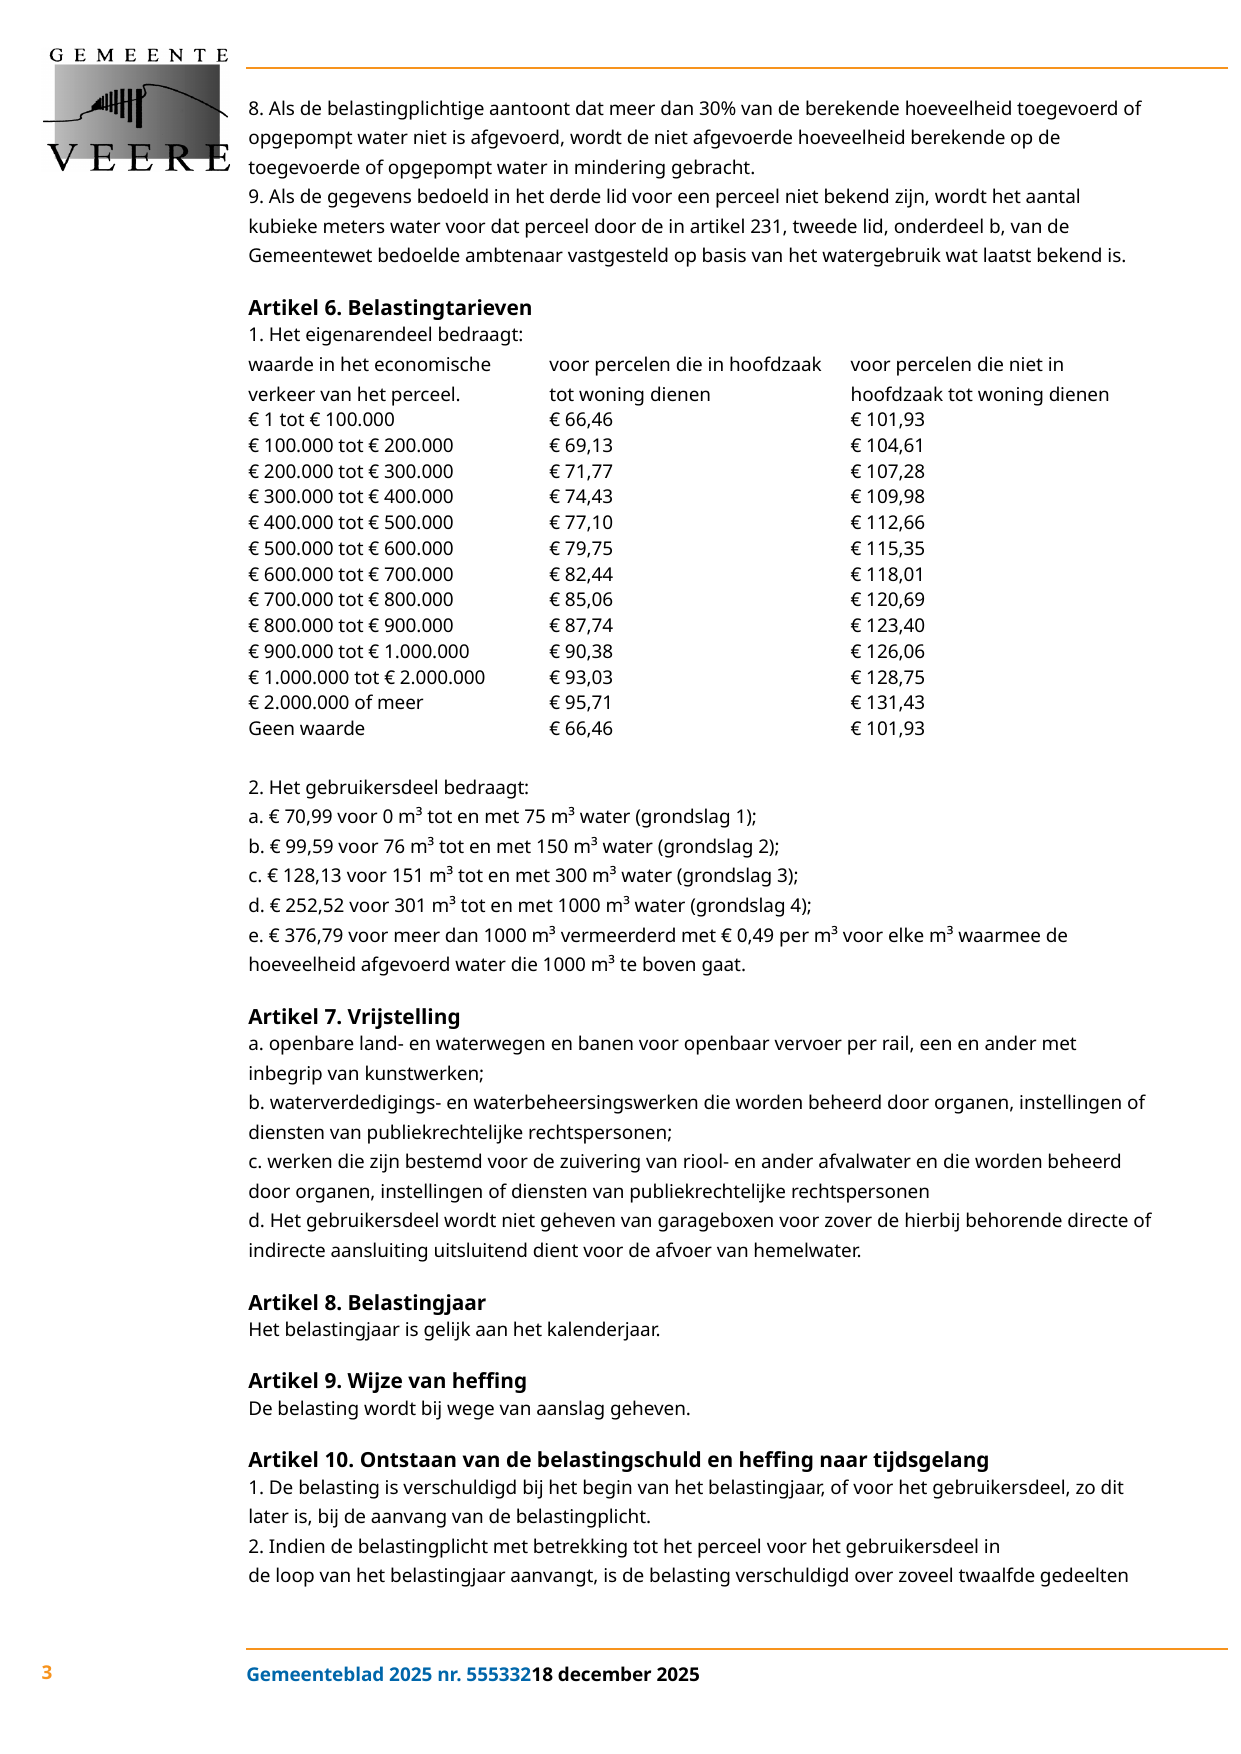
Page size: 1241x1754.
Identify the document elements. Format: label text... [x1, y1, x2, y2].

table_cell € 800.000 tot € 900.000 [248, 613, 549, 638]
table_cell € 118,01 [850, 561, 1152, 587]
table_cell € 300.000 tot € 400.000 [248, 484, 549, 509]
text d. € 252,52 voor 301 m³ tot en met 1000 m³ water (grondslag 4); [248, 892, 1152, 918]
table_cell € 900.000 tot € 1.000.000 [248, 638, 549, 664]
table_cell € 400.000 tot € 500.000 [248, 510, 549, 535]
text a. openbare land- en waterwegen en banen voor openbaar vervoer per rail, een en ander met inbegrip van kunstwerken; [248, 1030, 1152, 1086]
table_cell € 131,43 [850, 690, 1152, 715]
table_cell € 1 tot € 100.000 [248, 407, 549, 432]
text Het belastingjaar is gelijk aan het kalenderjaar. [248, 1316, 1152, 1342]
table_cell € 120,69 [850, 587, 1152, 612]
table_cell € 77,10 [549, 510, 850, 535]
table_cell € 109,98 [850, 484, 1152, 509]
table_cell € 104,61 [850, 432, 1152, 458]
text e. € 376,79 voor meer dan 1000 m³ vermeerderd met € 0,49 per m³ voor elke m³ waarmee de hoeveelheid afgevoerd water die 1000 m³ te boven gaat. [248, 922, 1152, 977]
table_cell € 200.000 tot € 300.000 [248, 458, 549, 484]
table_cell € 69,13 [549, 432, 850, 458]
table_cell € 700.000 tot € 800.000 [248, 587, 549, 612]
table_cell € 66,46 [549, 715, 850, 741]
table_cell € 100.000 tot € 200.000 [248, 432, 549, 458]
table_cell € 87,74 [549, 613, 850, 638]
text a. € 70,99 voor 0 m³ tot en met 75 m³ water (grondslag 1); [248, 803, 1152, 829]
table_cell € 79,75 [549, 535, 850, 561]
table_cell € 71,77 [549, 458, 850, 484]
table_cell € 128,75 [850, 664, 1152, 689]
table_cell Geen waarde [248, 715, 549, 741]
table_cell € 123,40 [850, 613, 1152, 638]
table_cell € 2.000.000 of meer [248, 690, 549, 715]
table_cell € 115,35 [850, 535, 1152, 561]
table_cell € 93,03 [549, 664, 850, 689]
text Artikel 8. Belastingjaar [248, 1288, 1152, 1316]
table_cell € 101,93 [850, 407, 1152, 432]
text b. waterverdedigings- en waterbeheersingswerken die worden beheerd door organen, instellingen of diensten van publiekrechtelijke rechtspersonen; [248, 1089, 1152, 1145]
table_header voor percelen die niet in hoofdzaak tot woning dienen [850, 351, 1152, 407]
table_cell € 95,71 [549, 690, 850, 715]
table_cell € 82,44 [549, 561, 850, 587]
table_cell € 112,66 [850, 510, 1152, 535]
table_cell € 1.000.000 tot € 2.000.000 [248, 664, 549, 689]
table_cell € 500.000 tot € 600.000 [248, 535, 549, 561]
table_cell € 107,28 [850, 458, 1152, 484]
text Artikel 7. Vrijstelling [248, 1002, 1152, 1030]
text Artikel 9. Wijze van heffing [248, 1367, 1152, 1395]
table_cell € 85,06 [549, 587, 850, 612]
table_cell € 74,43 [549, 484, 850, 509]
text c. € 128,13 voor 151 m³ tot en met 300 m³ water (grondslag 3); [248, 863, 1152, 888]
text 2. Het gebruikersdeel bedraagt: [248, 774, 1152, 799]
table_cell € 126,06 [850, 638, 1152, 664]
text 9. Als de gegevens bedoeld in het derde lid voor een perceel niet bekend zijn, wordt het aantal kubieke meters water voor dat perceel door de in artikel 231, tweede lid, onderdeel b, van de Gemeentewet bedoelde ambtenaar vastgesteld op basis van het watergebruik wat laatst bekend is. [248, 183, 1152, 268]
text b. € 99,59 voor 76 m³ tot en met 150 m³ water (grondslag 2); [248, 833, 1152, 859]
text 8. Als de belastingplichtige aantoont dat meer dan 30% van de berekende hoeveelheid toegevoerd of opgepompt water niet is afgevoerd, wordt de niet afgevoerde hoeveelheid berekende op de toegevoerde of opgepompt water in mindering gebracht. [248, 95, 1152, 180]
text 1. Het eigenarendeel bedraagt: [248, 322, 1152, 347]
table_cell € 600.000 tot € 700.000 [248, 561, 549, 587]
text Artikel 10. Ontstaan van de belastingschuld en heffing naar tijdsgelang [248, 1445, 1152, 1474]
picture [41, 47, 231, 172]
table_cell € 90,38 [549, 638, 850, 664]
table_cell € 101,93 [850, 715, 1152, 741]
text De belasting wordt bij wege van aanslag geheven. [248, 1395, 1152, 1421]
text Artikel 6. Belastingtarieven [248, 293, 1152, 322]
text c. werken die zijn bestemd voor de zuivering van riool- en ander afvalwater en die worden beheerd door organen, instellingen of diensten van publiekrechtelijke rechtspersonen [248, 1148, 1152, 1204]
table_header voor percelen die in hoofdzaak tot woning dienen [549, 351, 850, 407]
text 2. Indien de belastingplicht met betrekking tot het perceel voor het gebruikersdeel in [248, 1533, 1152, 1559]
text d. Het gebruikersdeel wordt niet geheven van garageboxen voor zover de hierbij behorende directe of indirecte aansluiting uitsluitend dient voor de afvoer van hemelwater. [248, 1208, 1152, 1263]
table_cell € 66,46 [549, 407, 850, 432]
table_header waarde in het economische verkeer van het perceel. [248, 351, 549, 407]
text 1. De belasting is verschuldigd bij het begin van het belastingjaar, of voor het gebruikersdeel, zo dit later is, bij de aanvang van de belastingplicht. [248, 1474, 1152, 1529]
text de loop van het belastingjaar aanvangt, is de belasting verschuldigd over zoveel twaalfde gedeelten [248, 1563, 1152, 1588]
